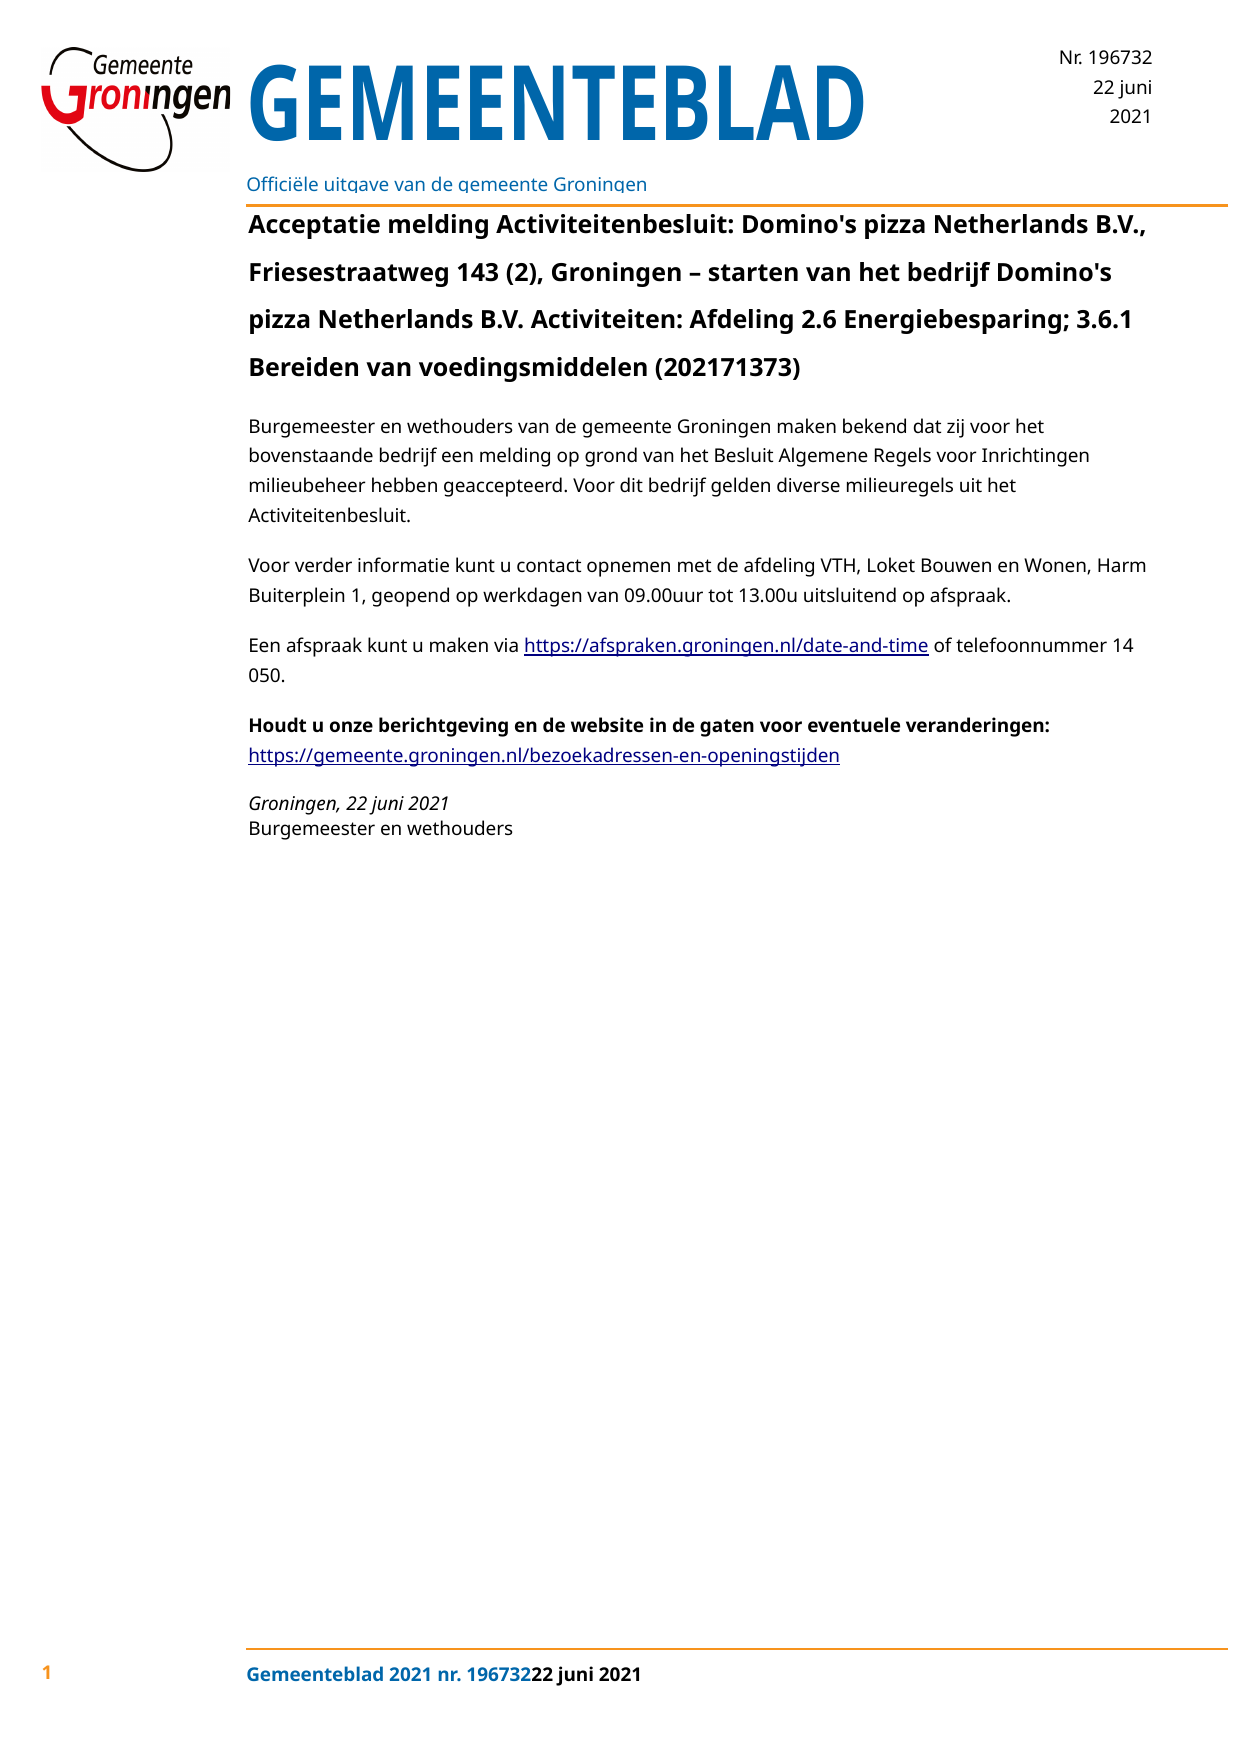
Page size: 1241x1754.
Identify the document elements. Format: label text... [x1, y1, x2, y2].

text Acceptatie melding Activiteitenbesluit: Domino's pizza Netherlands B.V., Friesestraatweg 143 (2), Groningen – starten van het bedrijf Domino's pizza Netherlands B.V. Activiteiten: Afdeling 2.6 Energiebesparing; 3.6.1 Bereiden van voedingsmiddelen (202171373) [248, 207, 1152, 384]
text Een afspraak kunt u maken via https://afspraken.groningen.nl/date-and-time of telefoonnummer 14 050. [248, 632, 1152, 688]
text Voor verder informatie kunt u contact opnemen met de afdeling VTH, Loket Bouwen en Wonen, Harm Buiterplein 1, geopend op werkdagen van 09.00uur tot 13.00u uitsluitend op afspraak. [248, 552, 1152, 608]
text Houdt u onze berichtgeving en de website in de gaten voor eventuele veranderingen: https://gemeente.groningen.nl/bezoekadressen-en-openingstijden [248, 712, 1152, 768]
text Burgemeester en wethouders van de gemeente Groningen maken bekend dat zij voor het bovenstaande bedrijf een melding op grond van het Besluit Algemene Regels voor Inrichtingen milieubeheer hebben geaccepteerd. Voor dit bedrijf gelden diverse milieuregels uit het Activiteitenbesluit. [248, 413, 1152, 528]
text Groningen, 22 juni 2021 [248, 790, 1152, 815]
picture [41, 47, 231, 172]
text Burgemeester en wethouders [248, 815, 1152, 841]
